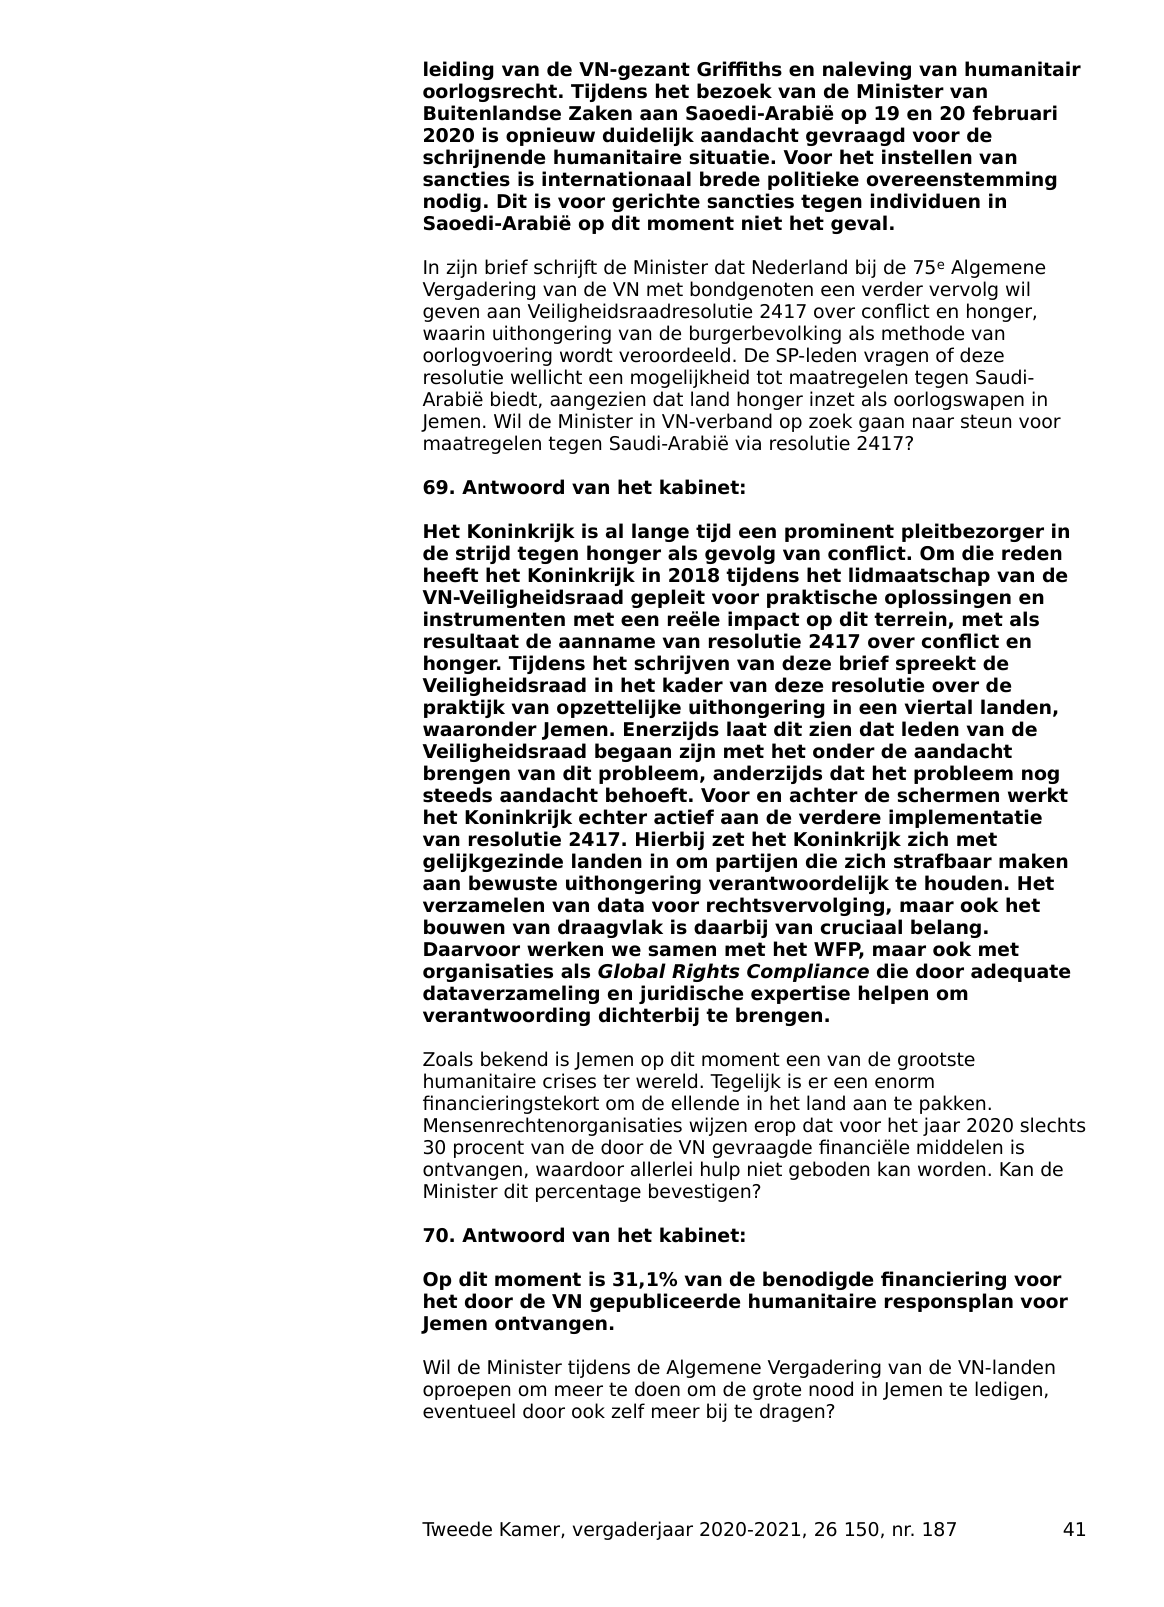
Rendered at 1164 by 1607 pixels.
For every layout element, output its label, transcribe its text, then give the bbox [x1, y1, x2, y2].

text Wil de Minister tijdens de Algemene Vergadering van de VN-landen oproepen om meer te doen om de grote nood in Jemen te ledigen, eventueel door ook zelf meer bij te dragen? [422, 1357, 1087, 1423]
subtitle 69. Antwoord van het kabinet: [422, 477, 1087, 499]
text In zijn brief schrijft de Minister dat Nederland bij de 75e Algemene Vergadering van de VN met bondgenoten een verder vervolg wil geven aan Veiligheidsraadresolutie 2417 over conflict en honger, waarin uithongering van de burgerbevolking als methode van oorlogvoering wordt veroordeeld. De SP-leden vragen of deze resolutie wellicht een mogelijkheid tot maatregelen tegen Saudi-Arabië biedt, aangezien dat land honger inzet als oorlogswapen in Jemen. Wil de Minister in VN-verband op zoek gaan naar steun voor maatregelen tegen Saudi-Arabië via resolutie 2417? [422, 257, 1087, 455]
text Op dit moment is 31,1% van de benodigde financiering voor het door de VN gepubliceerde humanitaire responsplan voor Jemen ontvangen. [422, 1269, 1087, 1335]
text leiding van de VN-gezant Griffiths en naleving van humanitair oorlogsrecht. Tijdens het bezoek van de Minister van Buitenlandse Zaken aan Saoedi-Arabië op 19 en 20 februari 2020 is opnieuw duidelijk aandacht gevraagd voor de schrijnende humanitaire situatie. Voor het instellen van sancties is internationaal brede politieke overeenstemming nodig. Dit is voor gerichte sancties tegen individuen in Saoedi-Arabië op dit moment niet het geval. [422, 59, 1087, 235]
subtitle 70. Antwoord van het kabinet: [422, 1225, 1087, 1247]
text Zoals bekend is Jemen op dit moment een van de grootste humanitaire crises ter wereld. Tegelijk is er een enorm financieringstekort om de ellende in het land aan te pakken. Mensenrechtenorganisaties wijzen erop dat voor het jaar 2020 slechts 30 procent van de door de VN gevraagde financiële middelen is ontvangen, waardoor allerlei hulp niet geboden kan worden. Kan de Minister dit percentage bevestigen? [422, 1049, 1087, 1203]
text Het Koninkrijk is al lange tijd een prominent pleitbezorger in de strijd tegen honger als gevolg van conflict. Om die reden heeft het Koninkrijk in 2018 tijdens het lidmaatschap van de VN-Veiligheidsraad gepleit voor praktische oplossingen en instrumenten met een reële impact op dit terrein, met als resultaat de aanname van resolutie 2417 over conflict en honger. Tijdens het schrijven van deze brief spreekt de Veiligheidsraad in het kader van deze resolutie over de praktijk van opzettelijke uithongering in een viertal landen, waaronder Jemen. Enerzijds laat dit zien dat leden van de Veiligheidsraad begaan zijn met het onder de aandacht brengen van dit probleem, anderzijds dat het probleem nog steeds aandacht behoeft. Voor en achter de schermen werkt het Koninkrijk echter actief aan de verdere implementatie van resolutie 2417. Hierbij zet het Koninkrijk zich met gelijkgezinde landen in om partijen die zich strafbaar maken aan bewuste uithongering verantwoordelijk te houden. Het verzamelen van data voor rechtsvervolging, maar ook het bouwen van draagvlak is daarbij van cruciaal belang. Daarvoor werken we samen met het WFP, maar ook met organisaties als Global Rights Compliance die door adequate dataverzameling en juridische expertise helpen om verantwoording dichterbij te brengen. [422, 521, 1087, 1027]
